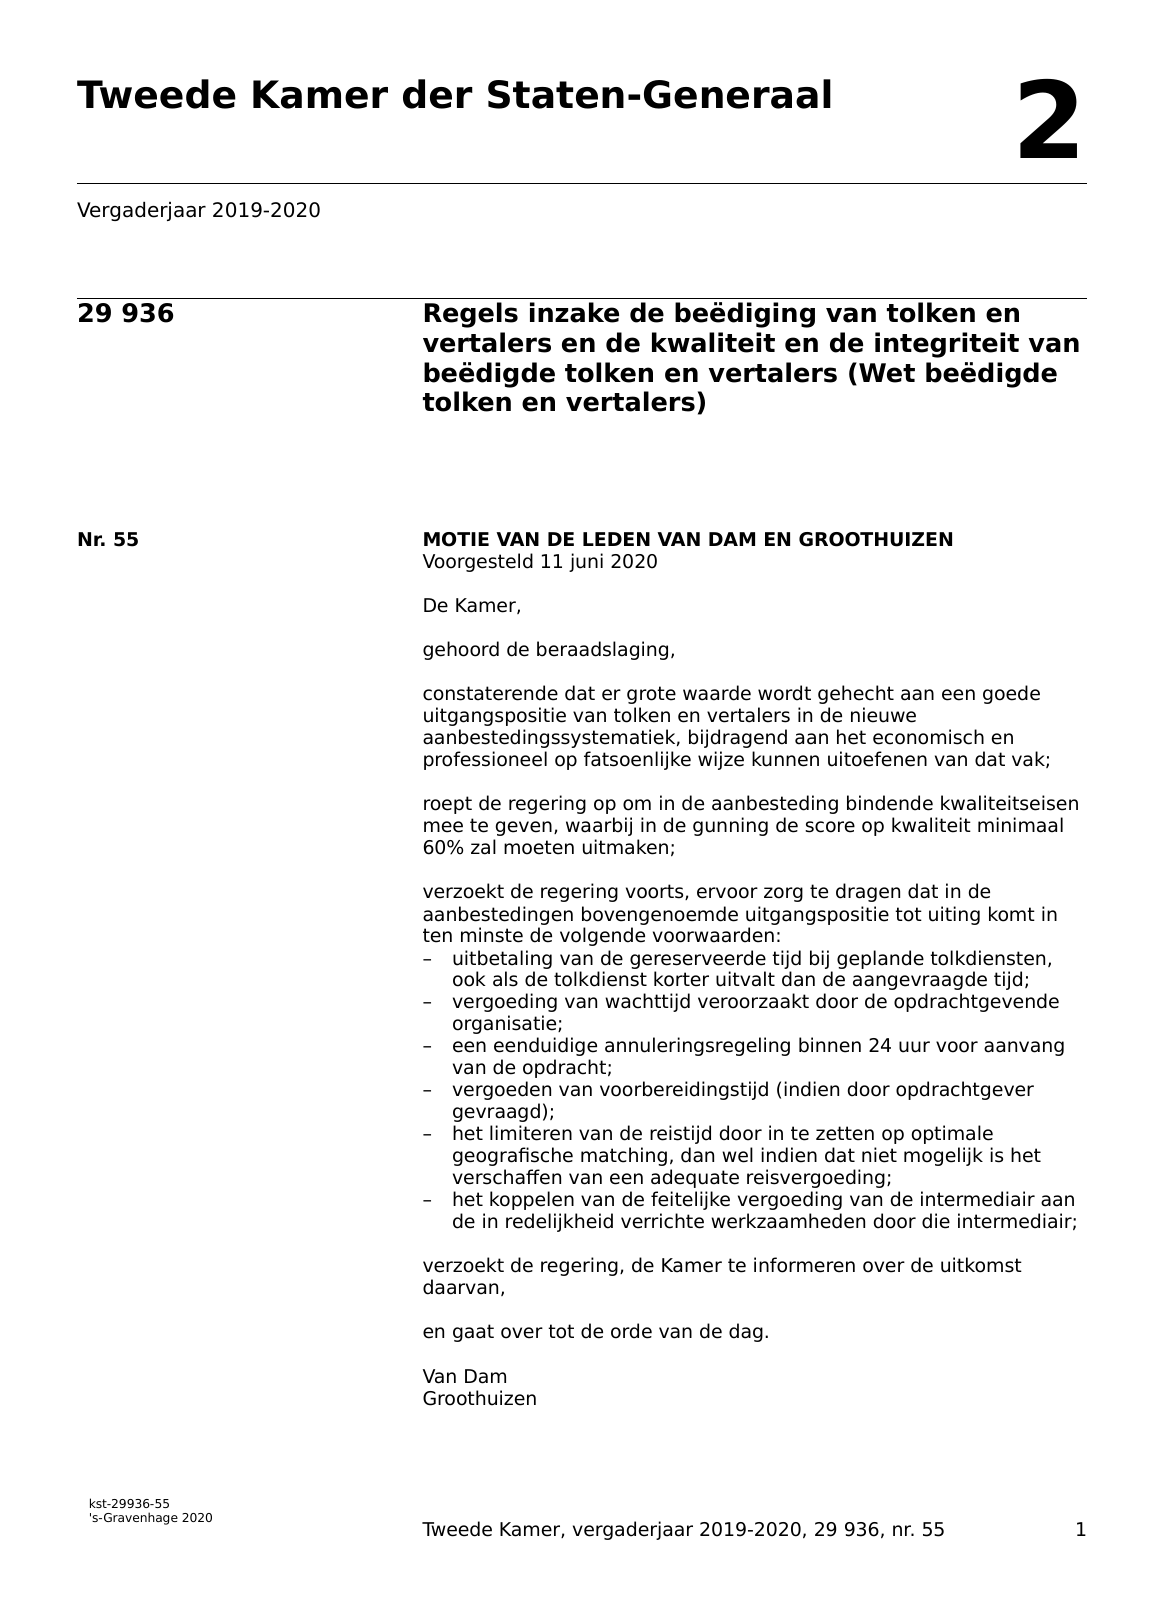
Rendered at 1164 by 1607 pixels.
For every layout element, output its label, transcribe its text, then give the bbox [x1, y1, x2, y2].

subtitle 29 936 Regels inzake de beëdiging van tolken en vertalers en de kwaliteit en de integriteit van beëdigde tolken en vertalers (Wet beëdigde tolken en vertalers) [77, 299, 1087, 418]
text roept de regering op om in de aanbesteding bindende kwaliteitseisen mee te geven, waarbij in de gunning de score op kwaliteit minimaal 60% zal moeten uitmaken; [422, 793, 1087, 859]
text Van Dam [422, 1366, 1087, 1388]
table_header 2 [886, 59, 1087, 183]
text kst-29936-55 [88, 1497, 323, 1511]
text Groothuizen [422, 1388, 1087, 1409]
text – een eenduidige annuleringsregeling binnen 24 uur voor aanvang van de opdracht; [422, 1035, 1087, 1079]
text verzoekt de regering, de Kamer te informeren over de uitkomst daarvan, [422, 1255, 1087, 1299]
text – uitbetaling van de gereserveerde tijd bij geplande tolkdiensten, ook als de tolkdienst korter uitvalt dan de aangevraagde tijd; [422, 947, 1087, 991]
text – het koppelen van de feitelijke vergoeding van de intermediair aan de in redelijkheid verrichte werkzaamheden door die intermediair; [422, 1189, 1087, 1233]
text – vergoeding van wachttijd veroorzaakt door de opdrachtgevende organisatie; [422, 991, 1087, 1035]
subtitle Nr. 55 MOTIE VAN DE LEDEN VAN DAM EN GROOTHUIZEN [77, 529, 1087, 551]
text 's-Gravenhage 2020 [88, 1511, 323, 1525]
text – het limiteren van de reistijd door in te zetten op optimale geografische matching, dan wel indien dat niet mogelijk is het verschaffen van een adequate reisvergoeding; [422, 1123, 1087, 1189]
text – vergoeden van voorbereidingstijd (indien door opdrachtgever gevraagd); [422, 1079, 1087, 1123]
table_header Tweede Kamer der Staten-Generaal [77, 59, 886, 183]
text verzoekt de regering voorts, ervoor zorg te dragen dat in de aanbestedingen bovengenoemde uitgangspositie tot uiting komt in ten minste de volgende voorwaarden: [422, 881, 1087, 947]
text Voorgesteld 11 juni 2020 [422, 551, 1087, 573]
text en gaat over tot de orde van de dag. [422, 1321, 1087, 1343]
table_cell Vergaderjaar 2019-2020 [77, 184, 1087, 298]
text gehoord de beraadslaging, [422, 639, 1087, 661]
text De Kamer, [422, 595, 1087, 617]
text constaterende dat er grote waarde wordt gehecht aan een goede uitgangspositie van tolken en vertalers in de nieuwe aanbestedingssystematiek, bijdragend aan het economisch en professioneel op fatsoenlijke wijze kunnen uitoefenen van dat vak; [422, 683, 1087, 771]
